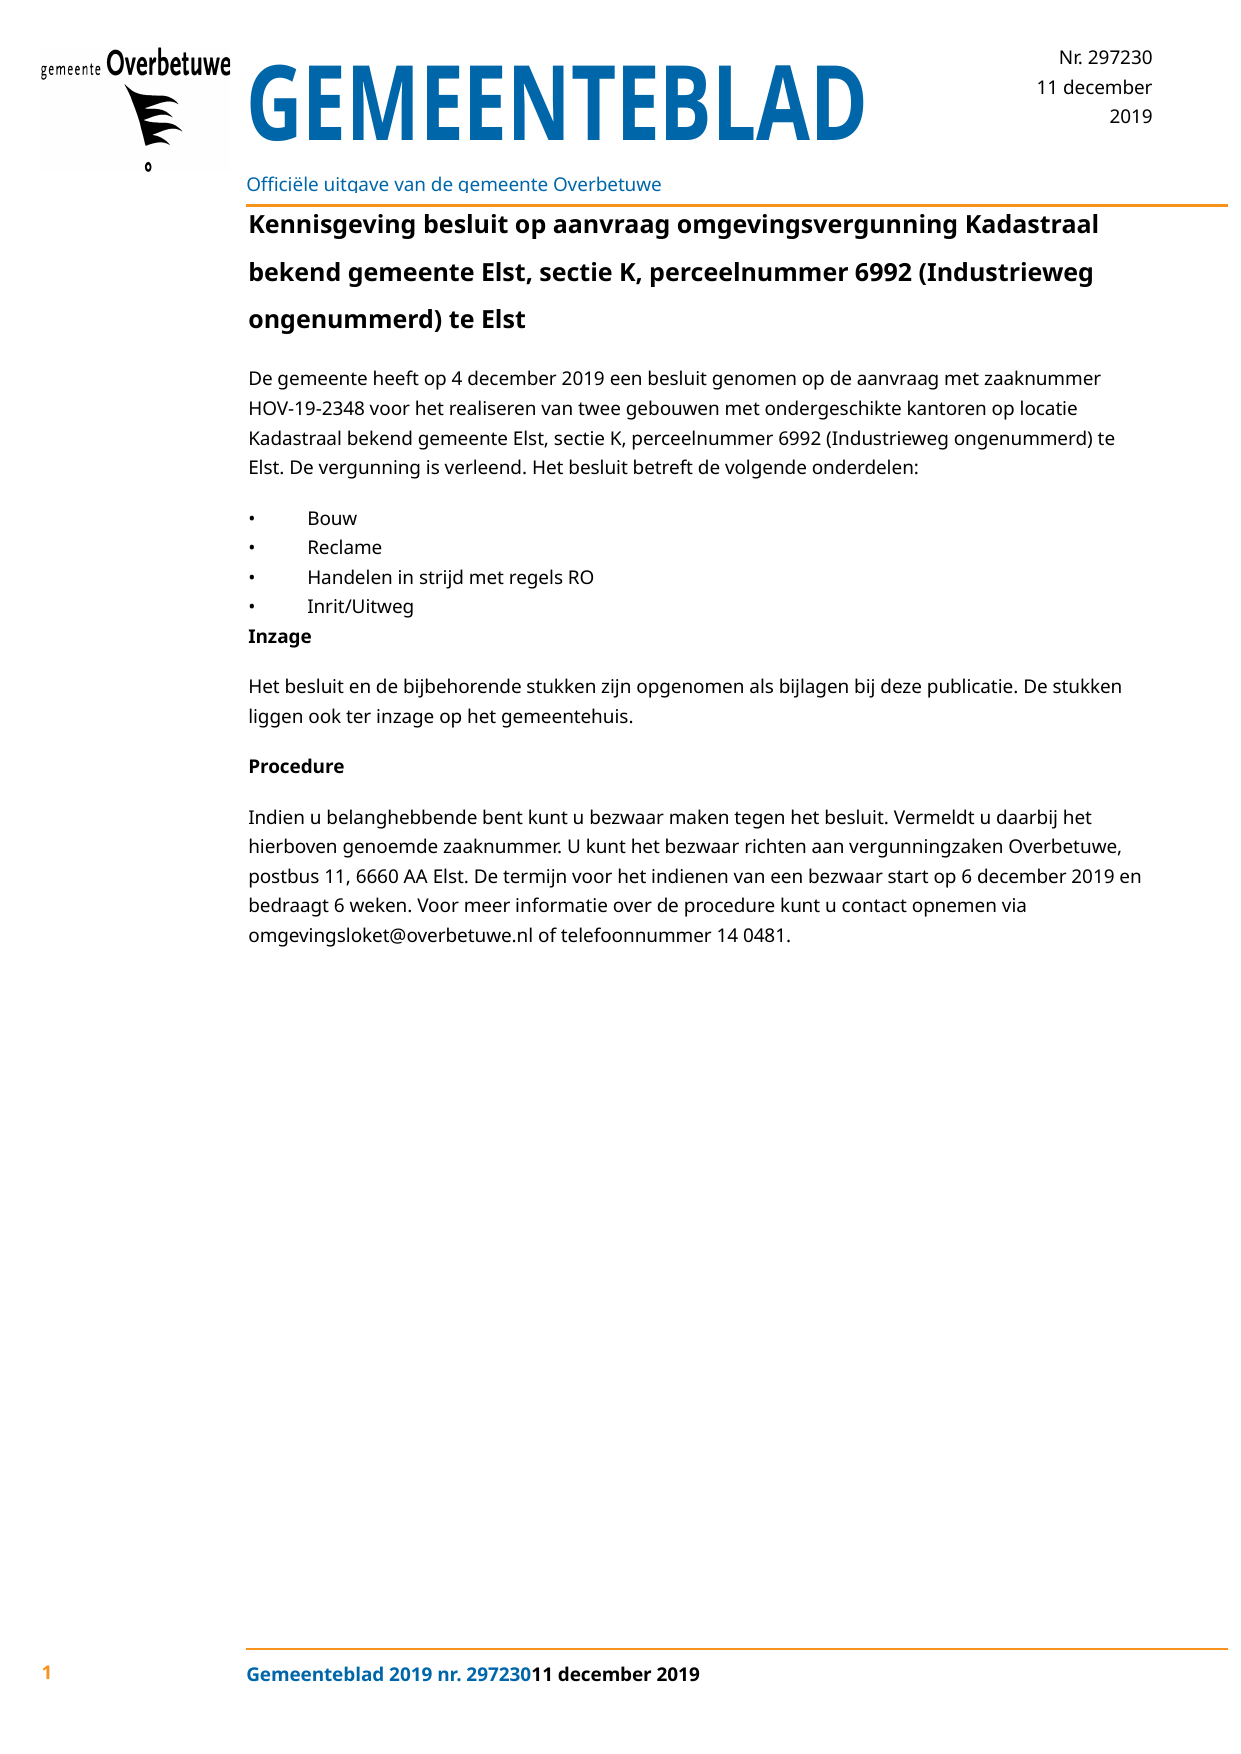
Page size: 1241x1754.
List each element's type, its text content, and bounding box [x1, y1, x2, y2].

text Kennisgeving besluit op aanvraag omgevingsvergunning Kadastraal bekend gemeente Elst, sectie K, perceelnummer 6992 (Industrieweg ongenummerd) te Elst [248, 207, 1152, 336]
picture [41, 47, 231, 172]
list Reclame [248, 534, 1152, 560]
list Handelen in strijd met regels RO [248, 564, 1152, 589]
text Procedure [248, 753, 1152, 779]
text Indien u belanghebbende bent kunt u bezwaar maken tegen het besluit. Vermeldt u daarbij het hierboven genoemde zaaknummer. U kunt het bezwaar richten aan vergunningzaken Overbetuwe, postbus 11, 6660 AA Elst. De termijn voor het indienen van een bezwaar start op 6 december 2019 en bedraagt 6 weken. Voor meer informatie over de procedure kunt u contact opnemen via omgevingsloket@overbetuwe.nl of telefoonnummer 14 0481. [248, 804, 1152, 948]
text De gemeente heeft op 4 december 2019 een besluit genomen op de aanvraag met zaaknummer HOV-19-2348 voor het realiseren van twee gebouwen met ondergeschikte kantoren op locatie Kadastraal bekend gemeente Elst, sectie K, perceelnummer 6992 (Industrieweg ongenummerd) te Elst. De vergunning is verleend. Het besluit betreft de volgende onderdelen: [248, 366, 1152, 480]
text Het besluit en de bijbehorende stukken zijn opgenomen als bijlagen bij deze publicatie. De stukken liggen ook ter inzage op het gemeentehuis. [248, 673, 1152, 729]
list Bouw [248, 505, 1152, 530]
text Inzage [248, 623, 1152, 649]
list Inrit/Uitweg [248, 593, 1152, 619]
